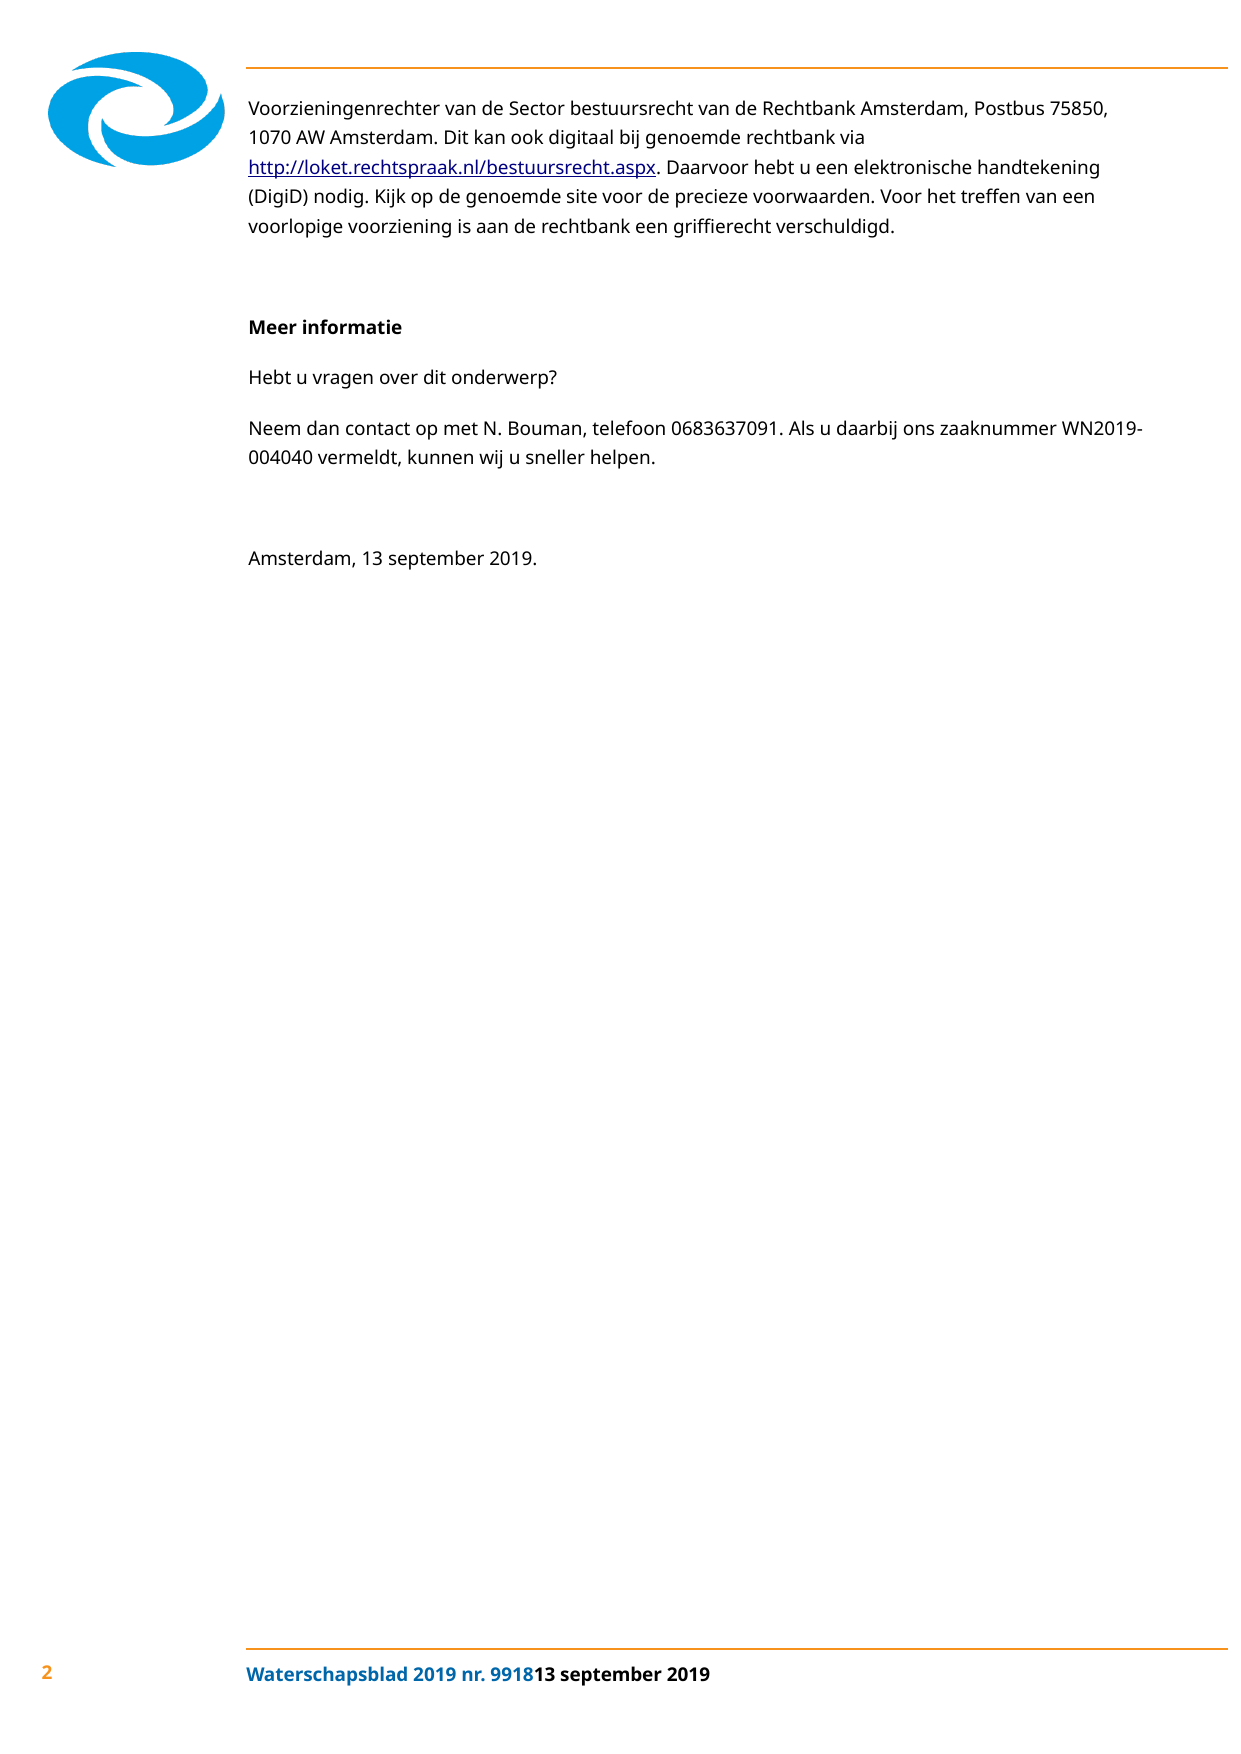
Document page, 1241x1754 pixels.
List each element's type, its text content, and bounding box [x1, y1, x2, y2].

picture [41, 47, 231, 172]
text Hebt u vragen over dit onderwerp? [248, 364, 1152, 390]
text Neem dan contact op met N. Bouman, telefoon 0683637091. Als u daarbij ons zaaknummer WN2019-004040 vermeldt, kunnen wij u sneller helpen. [248, 415, 1152, 470]
text Meer informatie [248, 314, 1152, 340]
text Amsterdam, 13 september 2019. [248, 545, 1152, 571]
text Voorzieningenrechter van de Sector bestuursrecht van de Rechtbank Amsterdam, Postbus 75850, 1070 AW Amsterdam. Dit kan ook digitaal bij genoemde rechtbank via http://loket.rechtspraak.nl/bestuursrecht.aspx. Daarvoor hebt u een elektronische handtekening (DigiD) nodig. Kijk op de genoemde site voor de precieze voorwaarden. Voor het treffen van een voorlopige voorziening is aan de rechtbank een griffierecht verschuldigd. [248, 95, 1152, 239]
